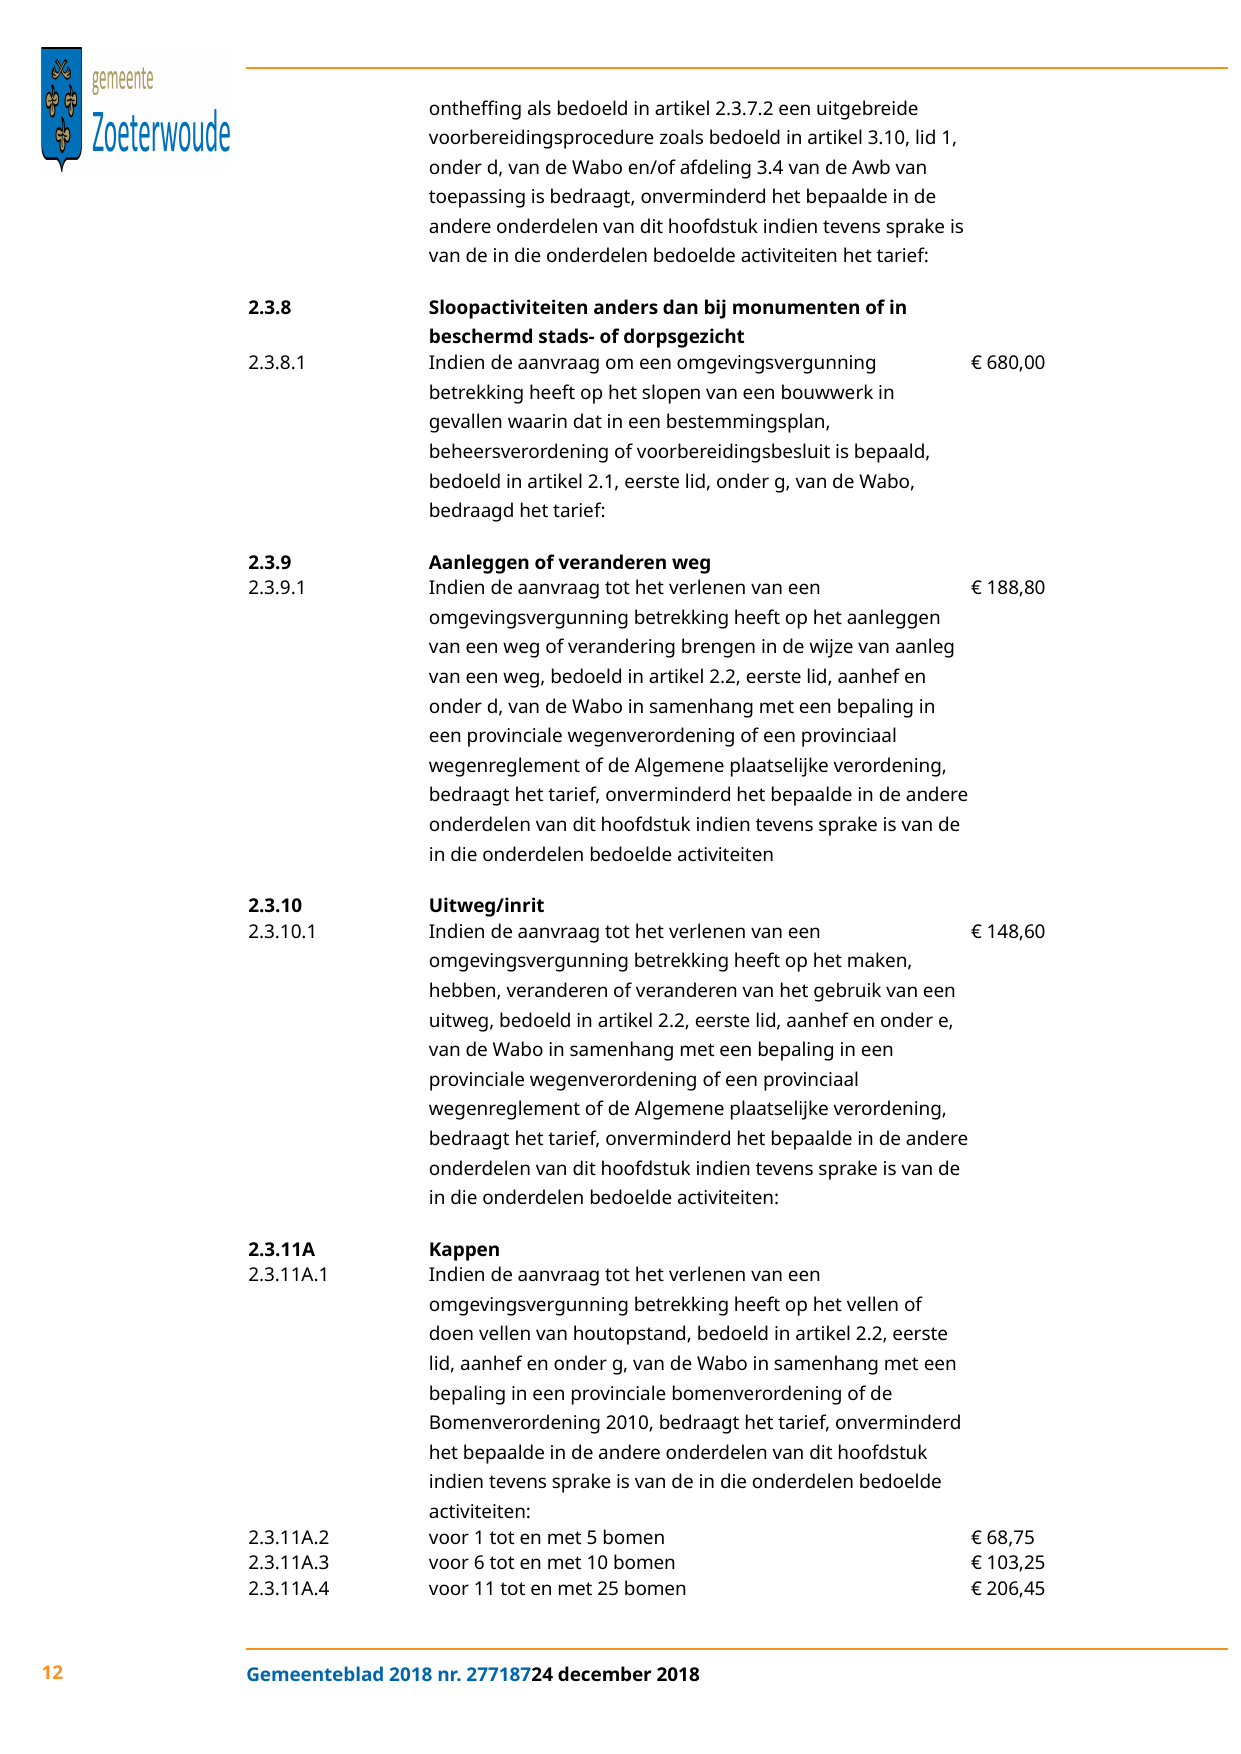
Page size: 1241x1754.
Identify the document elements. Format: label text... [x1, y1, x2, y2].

table_cell Indien de aanvraag tot het verlenen van een omgevingsvergunning betrekking heeft op het aanleggen van een weg of verandering brengen in de wijze van aanleg van een weg, bedoeld in artikel 2.2, eerste lid, aanhef en onder d, van de Wabo in samenhang met een bepaling in een provinciale wegenverordening of een provinciaal wegenreglement of de Algemene plaatselijke verordening, bedraagt het tarief, onverminderd het bepaalde in de andere onderdelen van dit hoofdstuk indien tevens sprake is van de in die onderdelen bedoelde activiteiten [429, 575, 971, 867]
table_cell Aanleggen of veranderen weg [429, 549, 971, 574]
table_cell € 103,25 [971, 1550, 1152, 1575]
table_cell 2.3.11A.2 [248, 1524, 429, 1549]
table_cell 2.3.11A.4 [248, 1575, 429, 1601]
table_cell € 680,00 [971, 350, 1152, 523]
table_cell 2.3.11A.1 [248, 1261, 429, 1524]
table_cell Sloopactiviteiten anders dan bij monumenten of in beschermd stads- of dorpsgezicht [429, 294, 971, 349]
table_cell [971, 269, 1152, 294]
table_cell [971, 95, 1152, 268]
table_cell [971, 867, 1152, 892]
table_cell 2.3.8 [248, 294, 429, 349]
table_cell Indien de aanvraag tot het verlenen van een omgevingsvergunning betrekking heeft op het vellen of doen vellen van houtopstand, bedoeld in artikel 2.2, eerste lid, aanhef en onder g, van de Wabo in samenhang met een bepaling in een provinciale bomenverordening of de Bomenverordening 2010, bedraagt het tarief, onverminderd het bepaalde in de andere onderdelen van dit hoofdstuk indien tevens sprake is van de in die onderdelen bedoelde activiteiten: [429, 1261, 971, 1524]
table_cell [971, 1236, 1152, 1261]
table_cell [429, 523, 971, 549]
table_cell [971, 1261, 1152, 1524]
table_cell [248, 1210, 429, 1236]
table_cell [248, 269, 429, 294]
picture [41, 47, 231, 172]
table_cell € 206,45 [971, 1575, 1152, 1601]
table_cell 2.3.11A [248, 1236, 429, 1261]
table_cell € 68,75 [971, 1524, 1152, 1549]
table_cell [429, 269, 971, 294]
table_cell 2.3.9 [248, 549, 429, 574]
table_cell 2.3.9.1 [248, 575, 429, 867]
table_cell € 188,80 [971, 575, 1152, 867]
table_cell 2.3.10 [248, 892, 429, 918]
table_cell [971, 523, 1152, 549]
table_cell [971, 294, 1152, 349]
table_cell ontheffing als bedoeld in artikel 2.3.7.2 een uitgebreide voorbereidingsprocedure zoals bedoeld in artikel 3.10, lid 1, onder d, van de Wabo en/of afdeling 3.4 van de Awb van toepassing is bedraagt, onverminderd het bepaalde in de andere onderdelen van dit hoofdstuk indien tevens sprake is van de in die onderdelen bedoelde activiteiten het tarief: [429, 95, 971, 268]
table_cell [248, 523, 429, 549]
table_cell 2.3.11A.3 [248, 1550, 429, 1575]
table_cell 2.3.10.1 [248, 918, 429, 1210]
table_cell voor 6 tot en met 10 bomen [429, 1550, 971, 1575]
table_cell voor 1 tot en met 5 bomen [429, 1524, 971, 1549]
table_cell [429, 1210, 971, 1236]
table_cell € 148,60 [971, 918, 1152, 1210]
table_cell 2.3.8.1 [248, 350, 429, 523]
table_cell Kappen [429, 1236, 971, 1261]
table_cell Uitweg/inrit [429, 892, 971, 918]
table_cell [971, 1210, 1152, 1236]
table_cell [248, 95, 429, 268]
table_cell [971, 892, 1152, 918]
table_cell [248, 867, 429, 892]
table_cell Indien de aanvraag tot het verlenen van een omgevingsvergunning betrekking heeft op het maken, hebben, veranderen of veranderen van het gebruik van een uitweg, bedoeld in artikel 2.2, eerste lid, aanhef en onder e, van de Wabo in samenhang met een bepaling in een provinciale wegenverordening of een provinciaal wegenreglement of de Algemene plaatselijke verordening, bedraagt het tarief, onverminderd het bepaalde in de andere onderdelen van dit hoofdstuk indien tevens sprake is van de in die onderdelen bedoelde activiteiten: [429, 918, 971, 1210]
table_cell voor 11 tot en met 25 bomen [429, 1575, 971, 1601]
table_cell [971, 549, 1152, 574]
table_cell Indien de aanvraag om een omgevingsvergunning betrekking heeft op het slopen van een bouwwerk in gevallen waarin dat in een bestemmingsplan, beheersverordening of voorbereidingsbesluit is bepaald, bedoeld in artikel 2.1, eerste lid, onder g, van de Wabo, bedraagd het tarief: [429, 350, 971, 523]
table_cell [429, 867, 971, 892]
